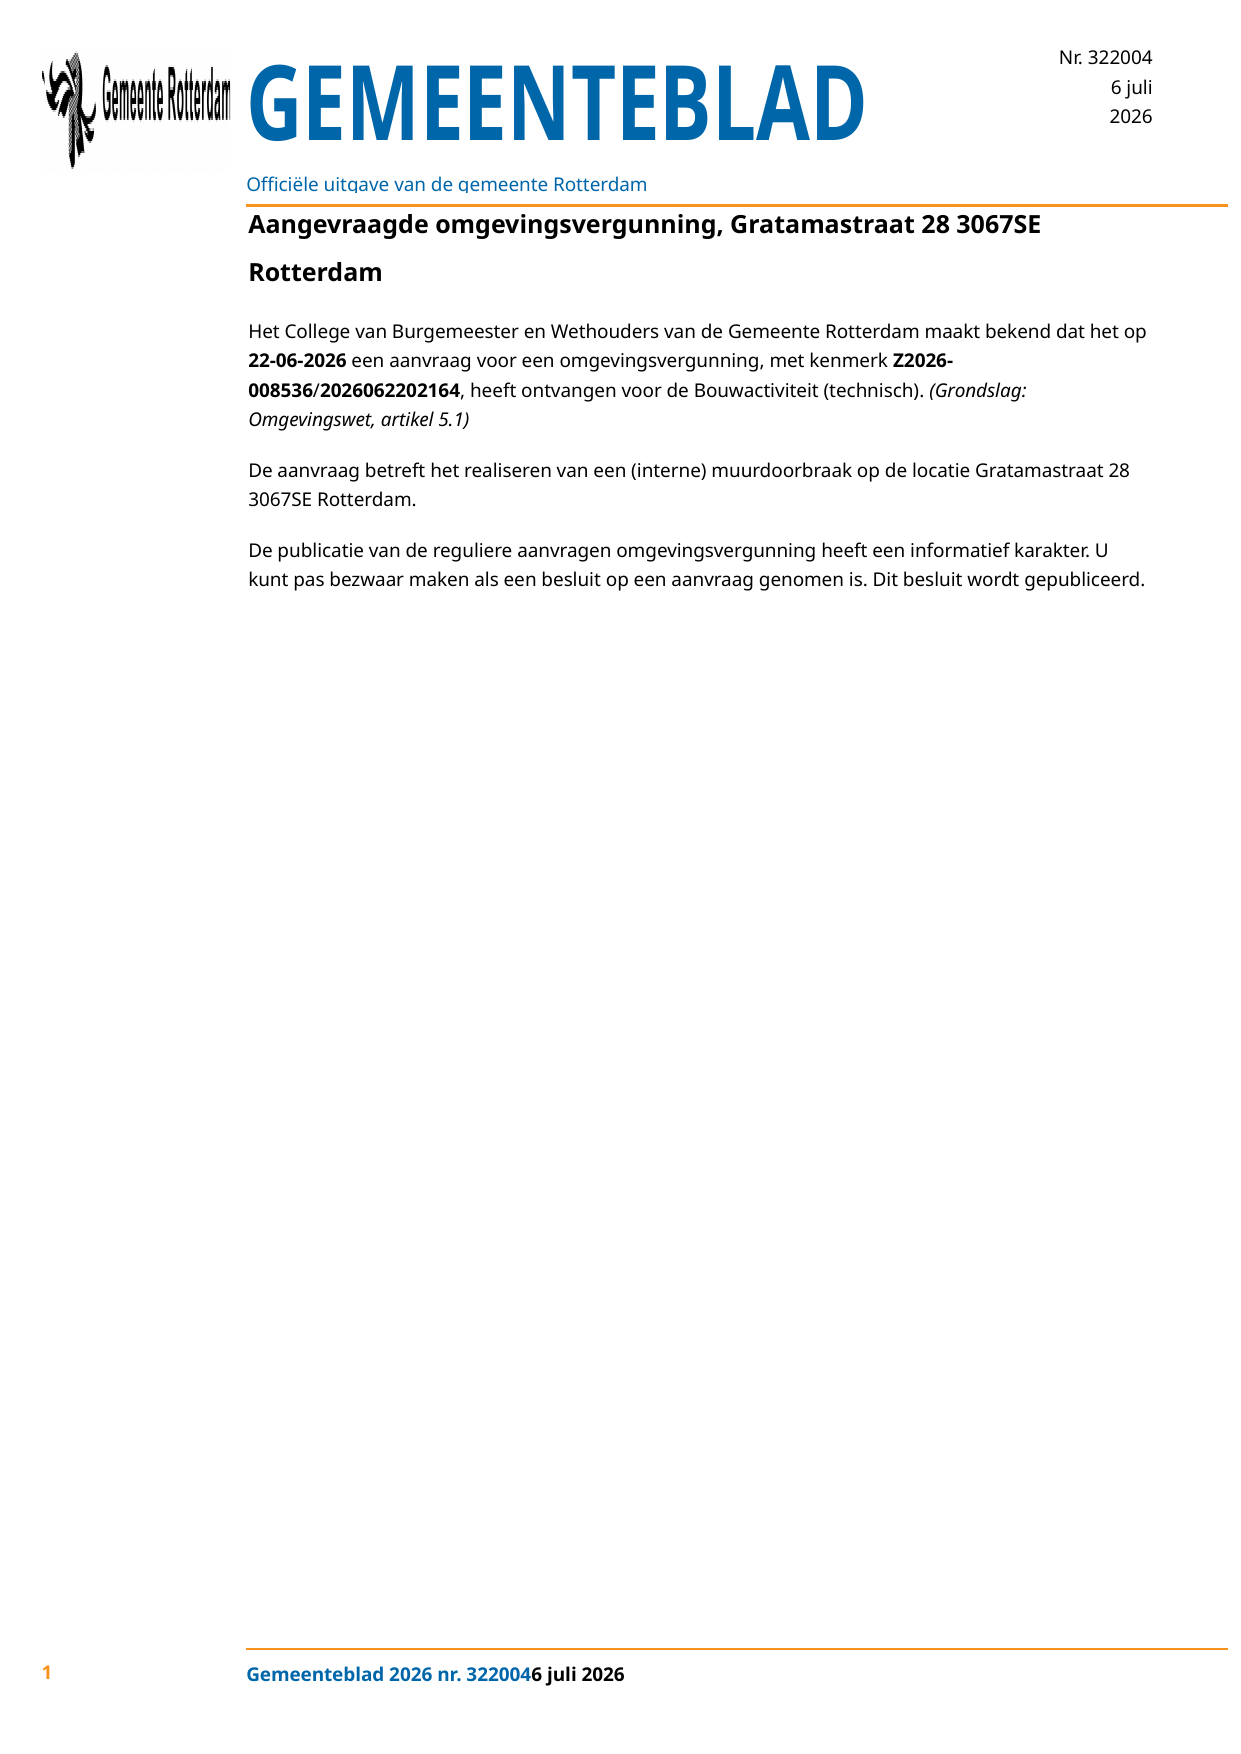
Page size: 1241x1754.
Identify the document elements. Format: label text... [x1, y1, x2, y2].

picture [41, 47, 231, 172]
text De aanvraag betreft het realiseren van een (interne) muurdoorbraak op de locatie Gratamastraat 28 3067SE Rotterdam. [248, 457, 1152, 512]
text Aangevraagde omgevingsvergunning, Gratamastraat 28 3067SE Rotterdam [248, 207, 1152, 288]
text De publicatie van de reguliere aanvragen omgevingsvergunning heeft een informatief karakter. U kunt pas bezwaar maken als een besluit op een aanvraag genomen is. Dit besluit wordt gepubliceerd. [248, 537, 1152, 592]
text Het College van Burgemeester en Wethouders van de Gemeente Rotterdam maakt bekend dat het op 22-06-2026 een aanvraag voor een omgevingsvergunning, met kenmerk Z2026-008536/2026062202164, heeft ontvangen voor de Bouwactiviteit (technisch). (Grondslag: Omgevingswet, artikel 5.1) [248, 318, 1152, 432]
